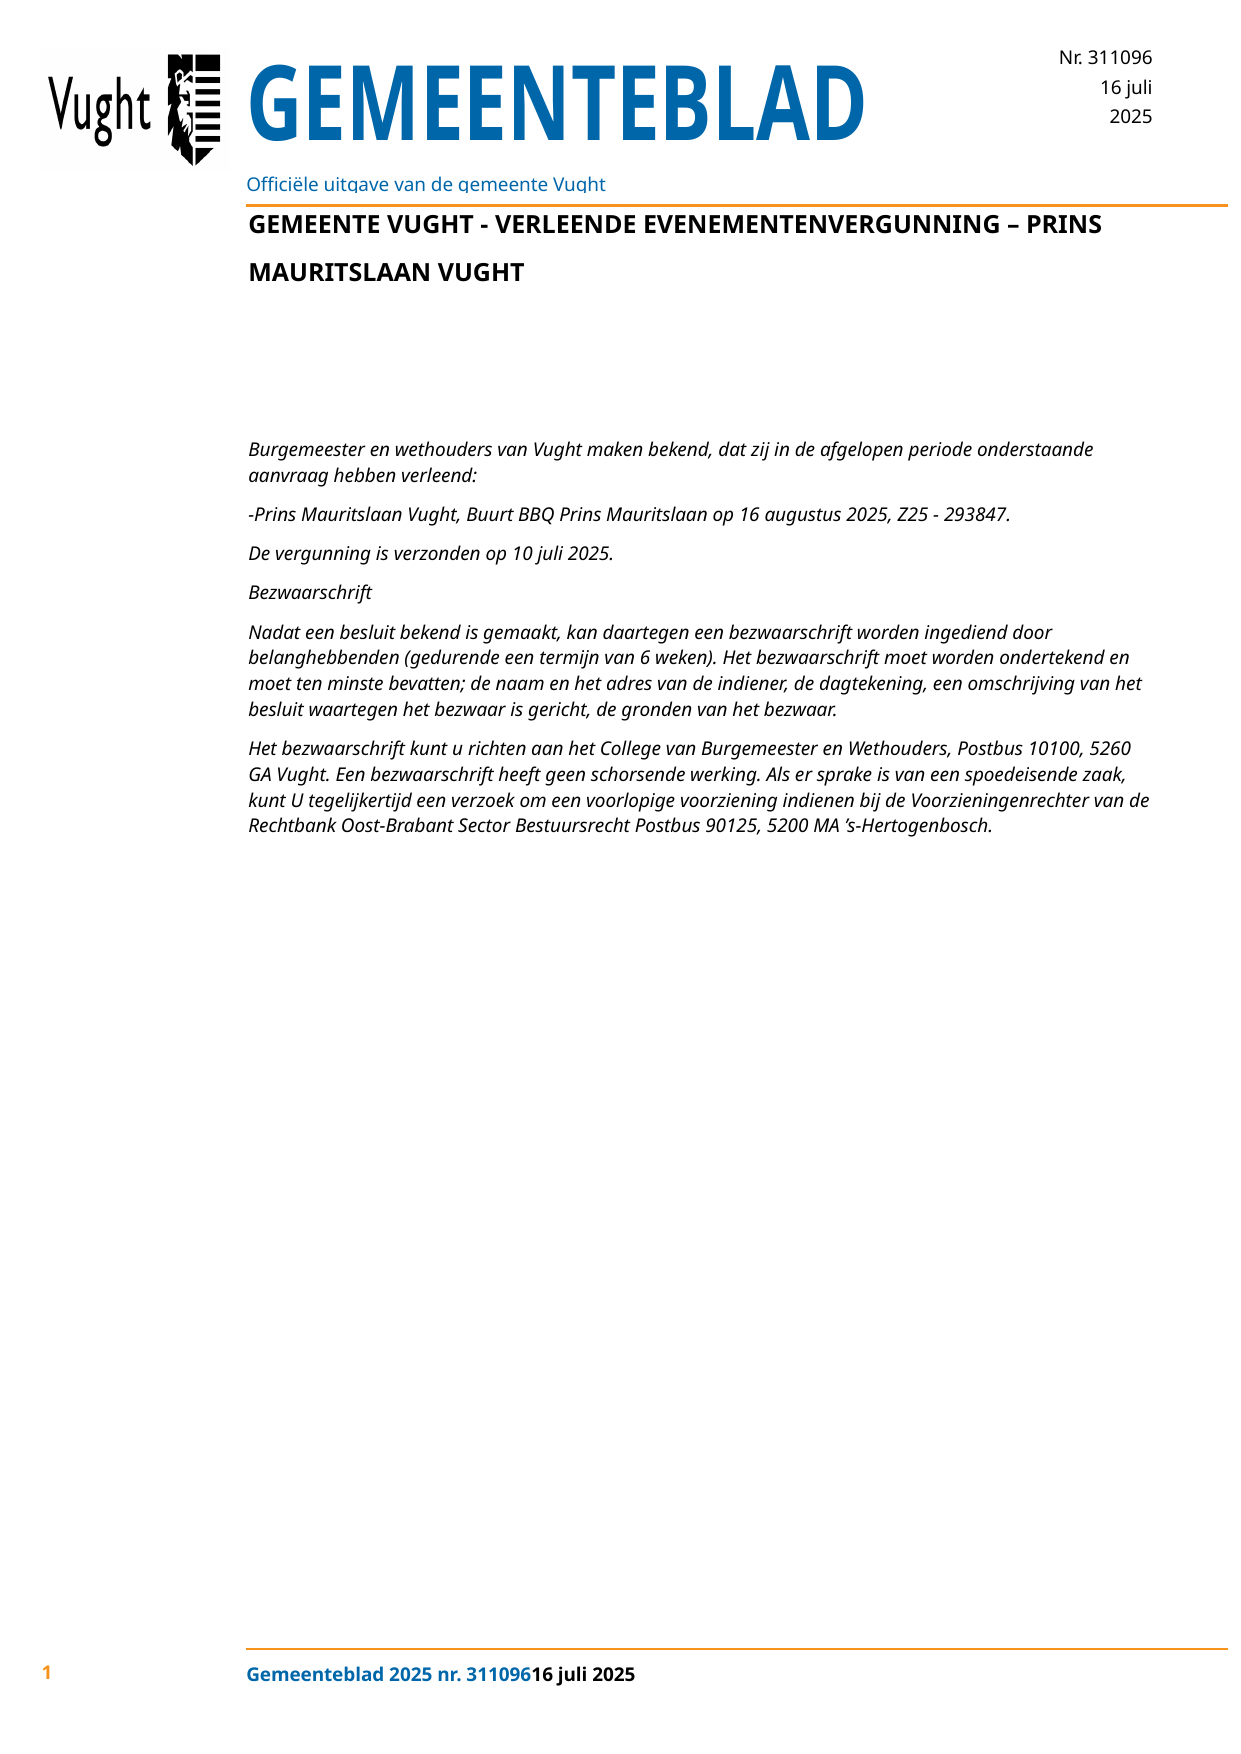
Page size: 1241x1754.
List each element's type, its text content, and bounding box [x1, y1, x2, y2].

text De vergunning is verzonden op 10 juli 2025. [248, 540, 1152, 566]
text GEMEENTE VUGHT - VERLEENDE EVENEMENTENVERGUNNING – PRINS MAURITSLAAN VUGHT [248, 207, 1152, 288]
text Bezwaarschrift [248, 579, 1152, 605]
picture [41, 47, 231, 172]
text Burgemeester en wethouders van Vught maken bekend, dat zij in de afgelopen periode onderstaande aanvraag hebben verleend: [248, 436, 1152, 487]
text Nadat een besluit bekend is gemaakt, kan daartegen een bezwaarschrift worden ingediend door belanghebbenden (gedurende een termijn van 6 weken). Het bezwaarschrift moet worden ondertekend en moet ten minste bevatten; de naam en het adres van de indiener, de dagtekening, een omschrijving van het besluit waartegen het bezwaar is gericht, de gronden van het bezwaar. [248, 619, 1152, 722]
text -Prins Mauritslaan Vught, Buurt BBQ Prins Mauritslaan op 16 augustus 2025, Z25 - 293847. [248, 501, 1152, 527]
text Het bezwaarschrift kunt u richten aan het College van Burgemeester en Wethouders, Postbus 10100, 5260 GA Vught. Een bezwaarschrift heeft geen schorsende werking. Als er sprake is van een spoedeisende zaak, kunt U tegelijkertijd een verzoek om een voorlopige voorziening indienen bij de Voorzieningenrechter van de Rechtbank Oost-Brabant Sector Bestuursrecht Postbus 90125, 5200 MA ’s-Hertogenbosch. [248, 735, 1152, 838]
